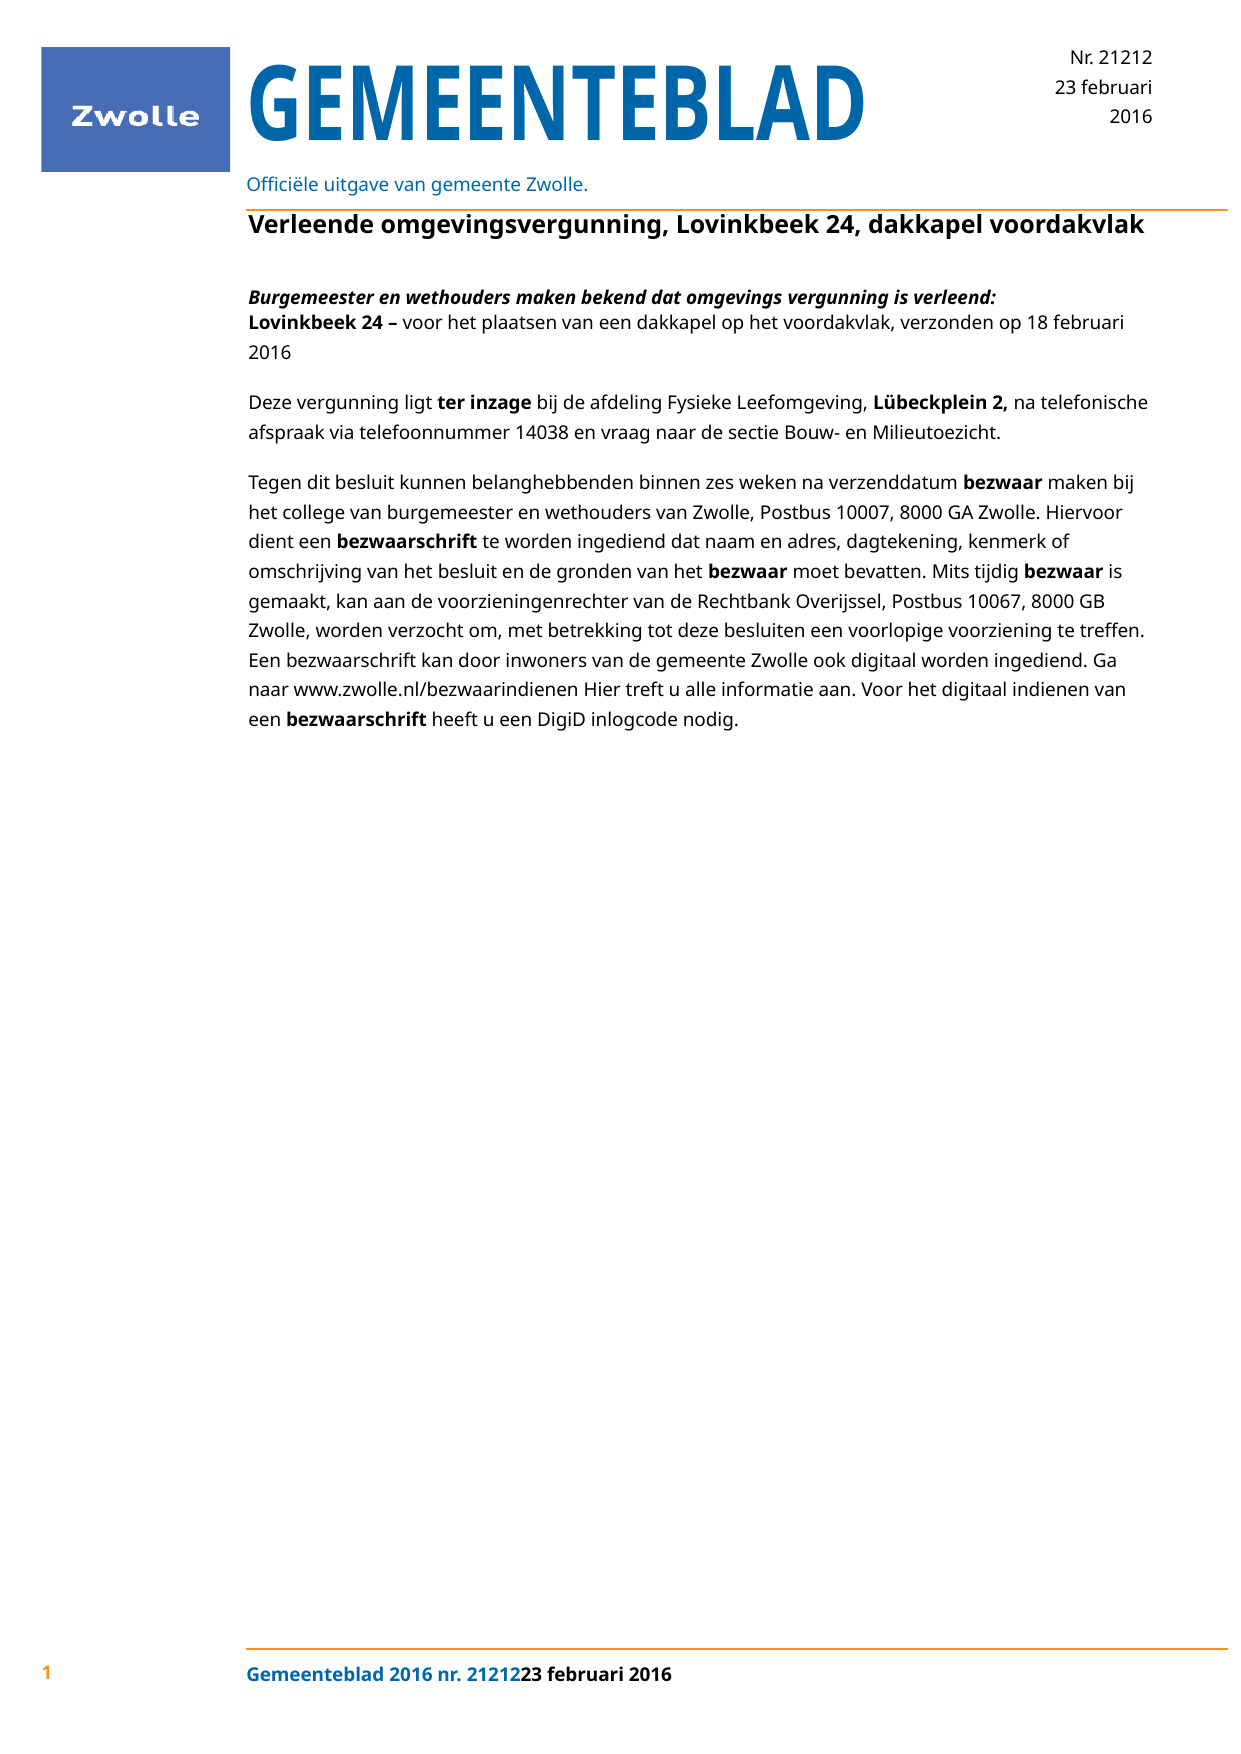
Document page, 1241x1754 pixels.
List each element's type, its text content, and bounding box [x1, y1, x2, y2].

text Burgemeester en wethouders maken bekend dat omgevings vergunning is verleend: [248, 284, 1152, 309]
text Verleende omgevingsvergunning, Lovinkbeek 24, dakkapel voordakvlak [248, 211, 1152, 241]
text Tegen dit besluit kunnen belanghebbenden binnen zes weken na verzenddatum bezwaar maken bij het college van burgemeester en wethouders van Zwolle, Postbus 10007, 8000 GA Zwolle. Hiervoor dient een bezwaarschrift te worden ingediend dat naam en adres, dagtekening, kenmerk of omschrijving van het besluit en de gronden van het bezwaar moet bevatten. Mits tijdig bezwaar is gemaakt, kan aan de voorzieningenrechter van de Rechtbank Overijssel, Postbus 10067, 8000 GB Zwolle, worden verzocht om, met betrekking tot deze besluiten een voorlopige voorziening te treffen. Een bezwaarschrift kan door inwoners van de gemeente Zwolle ook digitaal worden ingediend. Ga naar www.zwolle.nl/bezwaarindienen Hier treft u alle informatie aan. Voor het digitaal indienen van een bezwaarschrift heeft u een DigiD inlogcode nodig. [248, 469, 1152, 732]
picture [41, 47, 231, 172]
text Lovinkbeek 24 – voor het plaatsen van een dakkapel op het voordakvlak, verzonden op 18 februari 2016 [248, 309, 1152, 365]
text Deze vergunning ligt ter inzage bij de afdeling Fysieke Leefomgeving, Lübeckplein 2, na telefonische afspraak via telefoonnummer 14038 en vraag naar de sectie Bouw- en Milieutoezicht. [248, 389, 1152, 445]
